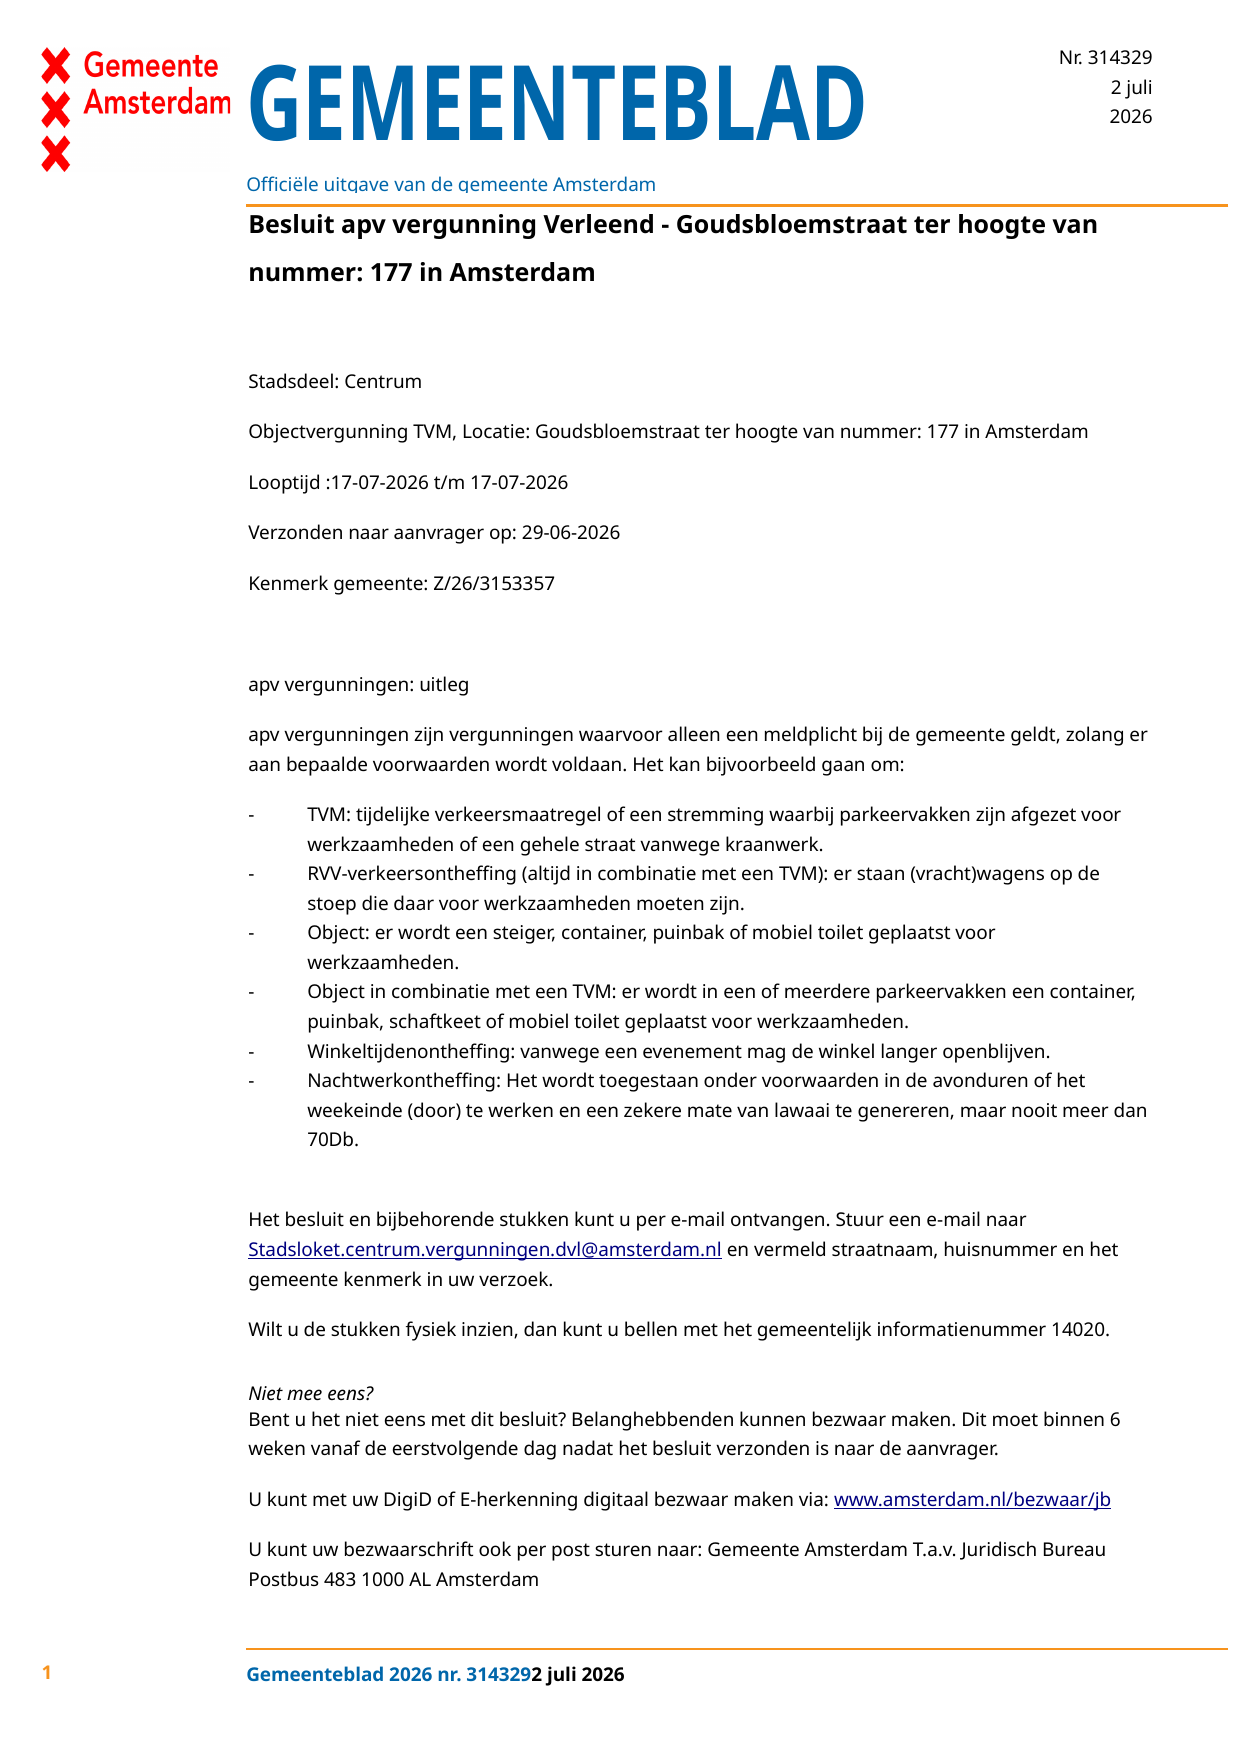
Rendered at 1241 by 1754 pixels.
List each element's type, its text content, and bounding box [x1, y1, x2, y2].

text Verzonden naar aanvrager op: 29-06-2026 [248, 519, 1152, 545]
picture [41, 47, 231, 172]
list Winkeltijdenontheffing: vanwege een evenement mag de winkel langer openblijven. [248, 1038, 1152, 1064]
text apv vergunningen: uitleg [248, 671, 1152, 697]
list TVM: tijdelijke verkeersmaatregel of een stremming waarbij parkeervakken zijn afgezet voor werkzaamheden of een gehele straat vanwege kraanwerk. [248, 801, 1152, 857]
text Besluit apv vergunning Verleend - Goudsbloemstraat ter hoogte van nummer: 177 in Amsterdam [248, 207, 1152, 288]
text Stadsdeel: Centrum [248, 368, 1152, 394]
text Looptijd :17-07-2026 t/m 17-07-2026 [248, 469, 1152, 495]
text Wilt u de stukken fysiek inzien, dan kunt u bellen met het gemeentelijk informatienummer 14020. [248, 1316, 1152, 1342]
list Object: er wordt een steiger, container, puinbak of mobiel toilet geplaatst voor werkzaamheden. [248, 919, 1152, 975]
list Nachtwerkontheffing: Het wordt toegestaan onder voorwaarden in de avonduren of het weekeinde (door) te werken en een zekere mate van lawaai te genereren, maar nooit meer dan 70Db. [248, 1067, 1152, 1152]
text U kunt met uw DigiD of E-herkenning digitaal bezwaar maken via: www.amsterdam.nl/bezwaar/jb [248, 1486, 1152, 1512]
text Objectvergunning TVM, Locatie: Goudsbloemstraat ter hoogte van nummer: 177 in Amsterdam [248, 419, 1152, 444]
text Kenmerk gemeente: Z/26/3153357 [248, 570, 1152, 596]
text Bent u het niet eens met dit besluit? Belanghebbenden kunnen bezwaar maken. Dit moet binnen 6 weken vanaf de eerstvolgende dag nadat het besluit verzonden is naar de aanvrager. [248, 1406, 1152, 1461]
text U kunt uw bezwaarschrift ook per post sturen naar: Gemeente Amsterdam T.a.v. Juridisch Bureau Postbus 483 1000 AL Amsterdam [248, 1536, 1152, 1592]
text Niet mee eens? [248, 1380, 1152, 1406]
list Object in combinatie met een TVM: er wordt in een of meerdere parkeervakken een container, puinbak, schaftkeet of mobiel toilet geplaatst voor werkzaamheden. [248, 979, 1152, 1034]
list RVV-verkeersontheffing (altijd in combinatie met een TVM): er staan (vracht)wagens op de stoep die daar voor werkzaamheden moeten zijn. [248, 860, 1152, 916]
text Het besluit en bijbehorende stukken kunt u per e-mail ontvangen. Stuur een e-mail naar Stadsloket.centrum.vergunningen.dvl@amsterdam.nl en vermeld straatnaam, huisnummer en het gemeente kenmerk in uw verzoek. [248, 1207, 1152, 1292]
text apv vergunningen zijn vergunningen waarvoor alleen een meldplicht bij de gemeente geldt, zolang er aan bepaalde voorwaarden wordt voldaan. Het kan bijvoorbeeld gaan om: [248, 721, 1152, 777]
